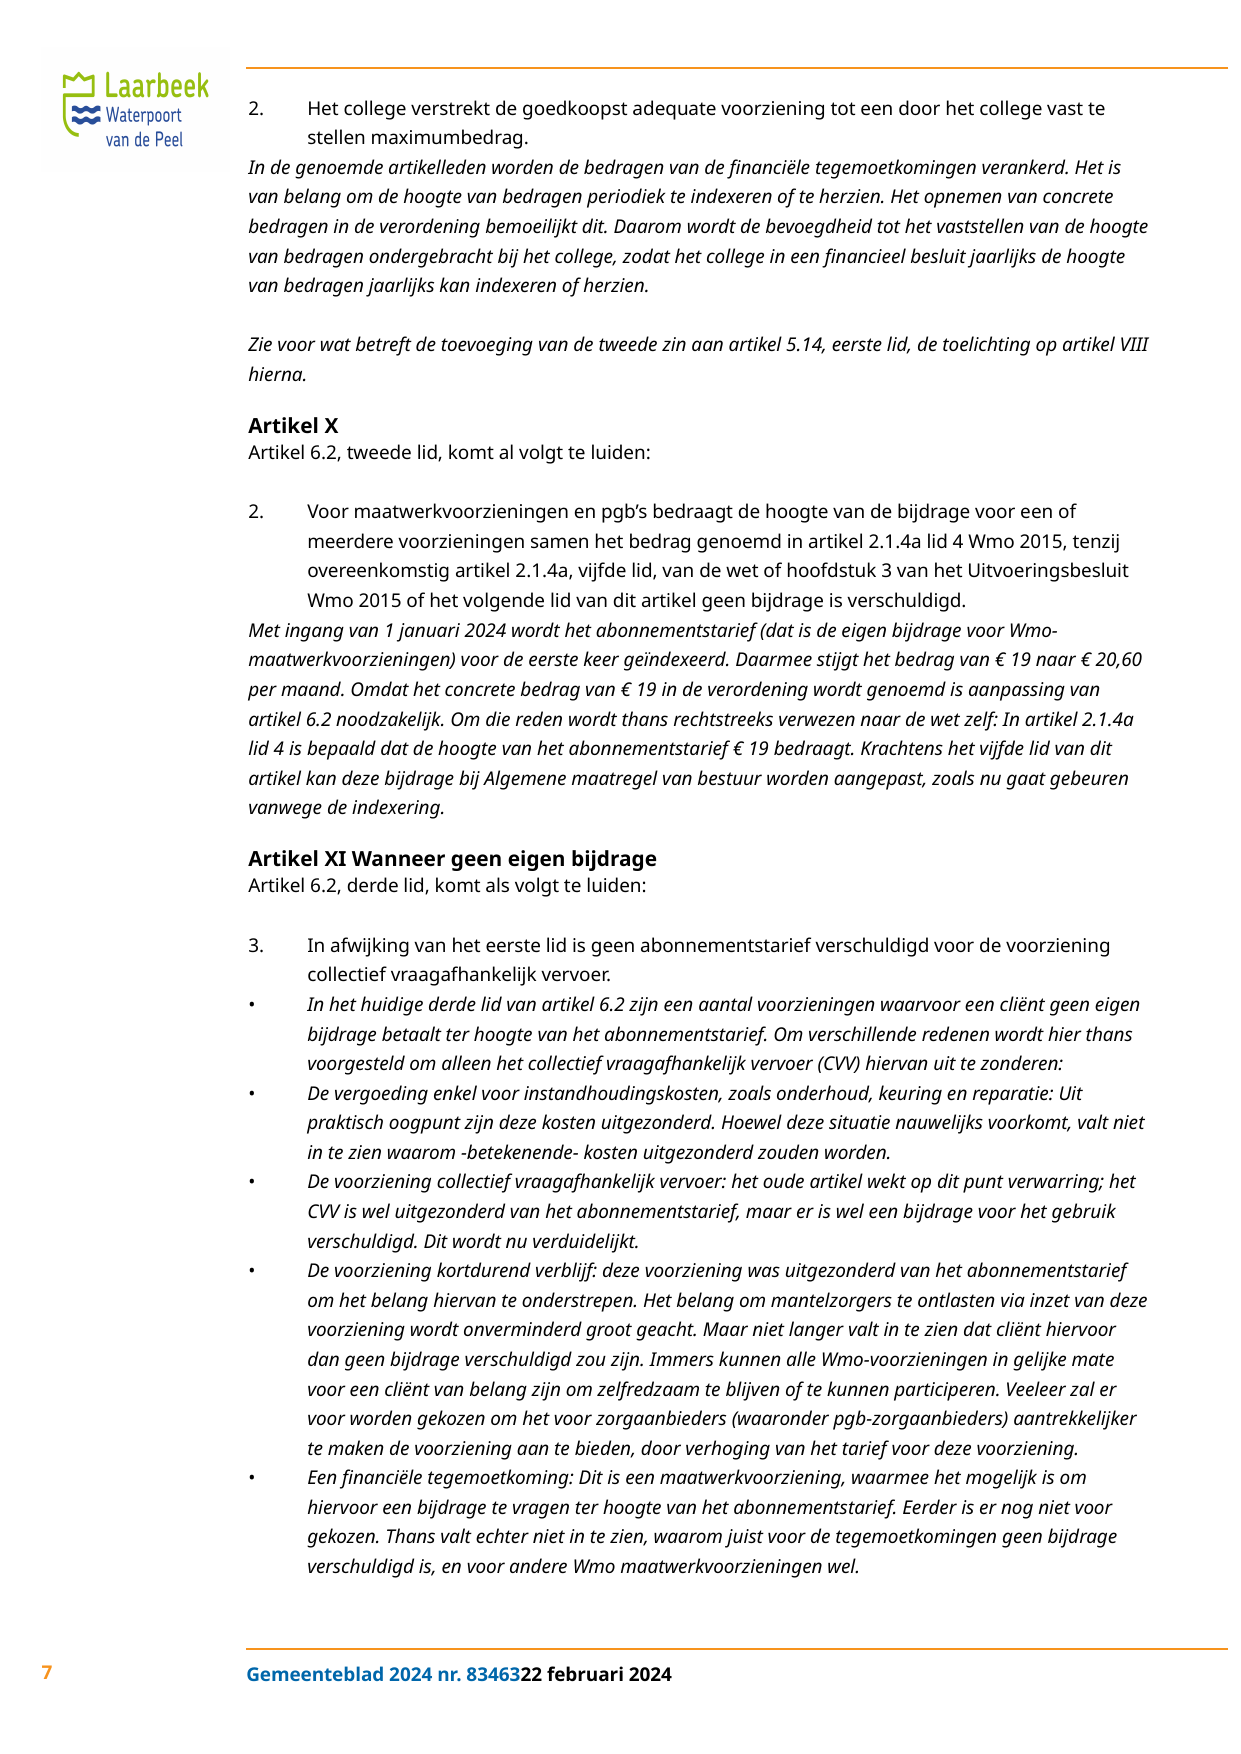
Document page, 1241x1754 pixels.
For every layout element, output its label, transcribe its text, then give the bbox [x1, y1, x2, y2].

table_header Met ingang van 1 januari 2024 wordt het abonnementstarief (dat is de eigen bijdrage voor Wmo-maatwerkvoorzieningen) voor de eerste keer geïndexeerd. Daarmee stijgt het bedrag van € 19 naar € 20,60 per maand. Omdat het concrete bedrag van € 19 in de verordening wordt genoemd is aanpassing van artikel 6.2 noodzakelijk. Om die reden wordt thans rechtstreeks verwezen naar de wet zelf: In artikel 2.1.4a lid 4 is bepaald dat de hoogte van het abonnementstarief € 19 bedraagt. Krachtens het vijfde lid van dit artikel kan deze bijdrage bij Algemene maatregel van bestuur worden aangepast, zoals nu gaat gebeuren vanwege de indexering. [248, 617, 1152, 820]
text Artikel 6.2, derde lid, komt als volgt te luiden: [248, 873, 1152, 898]
text Artikel X [248, 411, 1152, 439]
text Artikel XI Wanneer geen eigen bijdrage [248, 844, 1152, 873]
table_header In de genoemde artikelleden worden de bedragen van de financiële tegemoetkomingen verankerd. Het is van belang om de hoogte van bedragen periodiek te indexeren of te herzien. Het opnemen van concrete bedragen in de verordening bemoeilijkt dit. Daarom wordt de bevoegdheid tot het vaststellen van de hoogte van bedragen ondergebracht bij het college, zodat het college in een financieel besluit jaarlijks de hoogte van bedragen jaarlijks kan indexeren of herzien. Zie voor wat betreft de toevoeging van de tweede zin aan artikel 5.14, eerste lid, de toelichting op artikel VIII hierna. [248, 154, 1152, 387]
list In afwijking van het eerste lid is geen abonnementstarief verschuldigd voor de voorziening collectief vraagafhankelijk vervoer. [248, 932, 1152, 987]
list Voor maatwerkvoorzieningen en pgb’s bedraagt de hoogte van de bijdrage voor een of meerdere voorzieningen samen het bedrag genoemd in artikel 2.1.4a lid 4 Wmo 2015, tenzij overeenkomstig artikel 2.1.4a, vijfde lid, van de wet of hoofdstuk 3 van het Uitvoeringsbesluit Wmo 2015 of het volgende lid van dit artikel geen bijdrage is verschuldigd. [248, 498, 1152, 613]
list Het college verstrekt de goedkoopst adequate voorziening tot een door het college vast te stellen maximumbedrag. [248, 95, 1152, 150]
table_header In het huidige derde lid van artikel 6.2 zijn een aantal voorzieningen waarvoor een cliënt geen eigen bijdrage betaalt ter hoogte van het abonnementstarief. Om verschillende redenen wordt hier thans voorgesteld om alleen het collectief vraagafhankelijk vervoer (CVV) hiervan uit te zonderen: De vergoeding enkel voor instandhoudingskosten, zoals onderhoud, keuring en reparatie: Uit praktisch oogpunt zijn deze kosten uitgezonderd. Hoewel deze situatie nauwelijks voorkomt, valt niet in te zien waarom -betekenende- kosten uitgezonderd zouden worden. De voorziening collectief vraagafhankelijk vervoer: het oude artikel wekt op dit punt verwarring; het CVV is wel uitgezonderd van het abonnementstarief, maar er is wel een bijdrage voor het gebruik verschuldigd. Dit wordt nu verduidelijkt. De voorziening kortdurend verblijf: deze voorziening was uitgezonderd van het abonnementstarief om het belang hiervan te onderstrepen. Het belang om mantelzorgers te ontlasten via inzet van deze voorziening wordt onverminderd groot geacht. Maar niet langer valt in te zien dat cliënt hiervoor dan geen bijdrage verschuldigd zou zijn. Immers kunnen alle Wmo-voorzieningen in gelijke mate voor een cliënt van belang zijn om zelfredzaam te blijven of te kunnen participeren. Veeleer zal er voor worden gekozen om het voor zorgaanbieders (waaronder pgb-zorgaanbieders) aantrekkelijker te maken de voorziening aan te bieden, door verhoging van het tarief voor deze voorziening. Een financiële tegemoetkoming: Dit is een maatwerkvoorziening, waarmee het mogelijk is om hiervoor een bijdrage te vragen ter hoogte van het abonnementstarief. Eerder is er nog niet voor gekozen. Thans valt echter niet in te zien, waarom juist voor de tegemoetkomingen geen bijdrage verschuldigd is, en voor andere Wmo maatwerkvoorzieningen wel. [248, 991, 1152, 1579]
picture [41, 47, 231, 172]
text Artikel 6.2, tweede lid, komt al volgt te luiden: [248, 439, 1152, 465]
